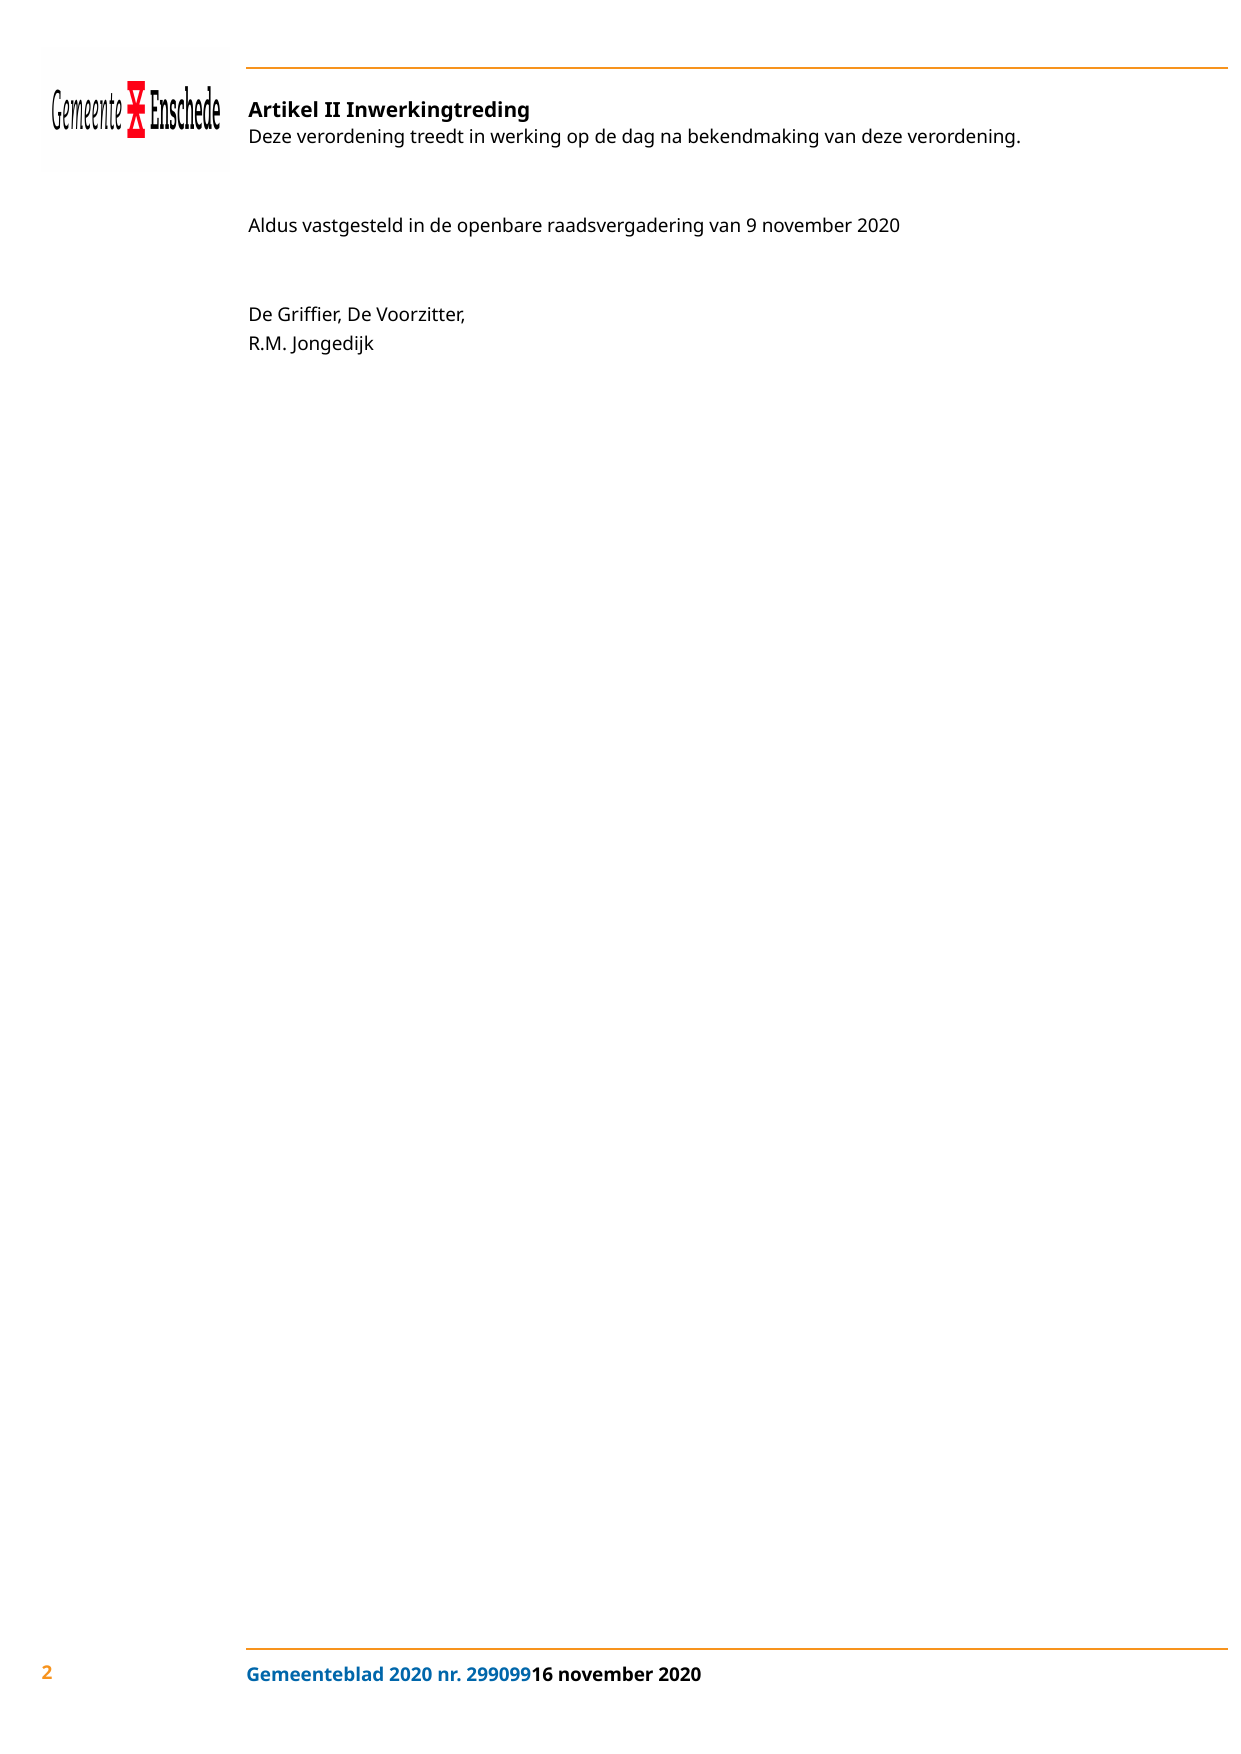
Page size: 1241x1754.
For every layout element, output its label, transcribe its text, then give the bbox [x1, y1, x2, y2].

text Aldus vastgesteld in de openbare raadsvergadering van 9 november 2020 [248, 212, 1152, 238]
text Deze verordening treedt in werking op de dag na bekendmaking van deze verordening. [248, 123, 1152, 149]
picture [41, 47, 231, 172]
text De Griffier, De Voorzitter, [248, 301, 1152, 326]
text R.M. Jongedijk [248, 330, 1152, 356]
text Artikel II Inwerkingtreding [248, 95, 1152, 123]
